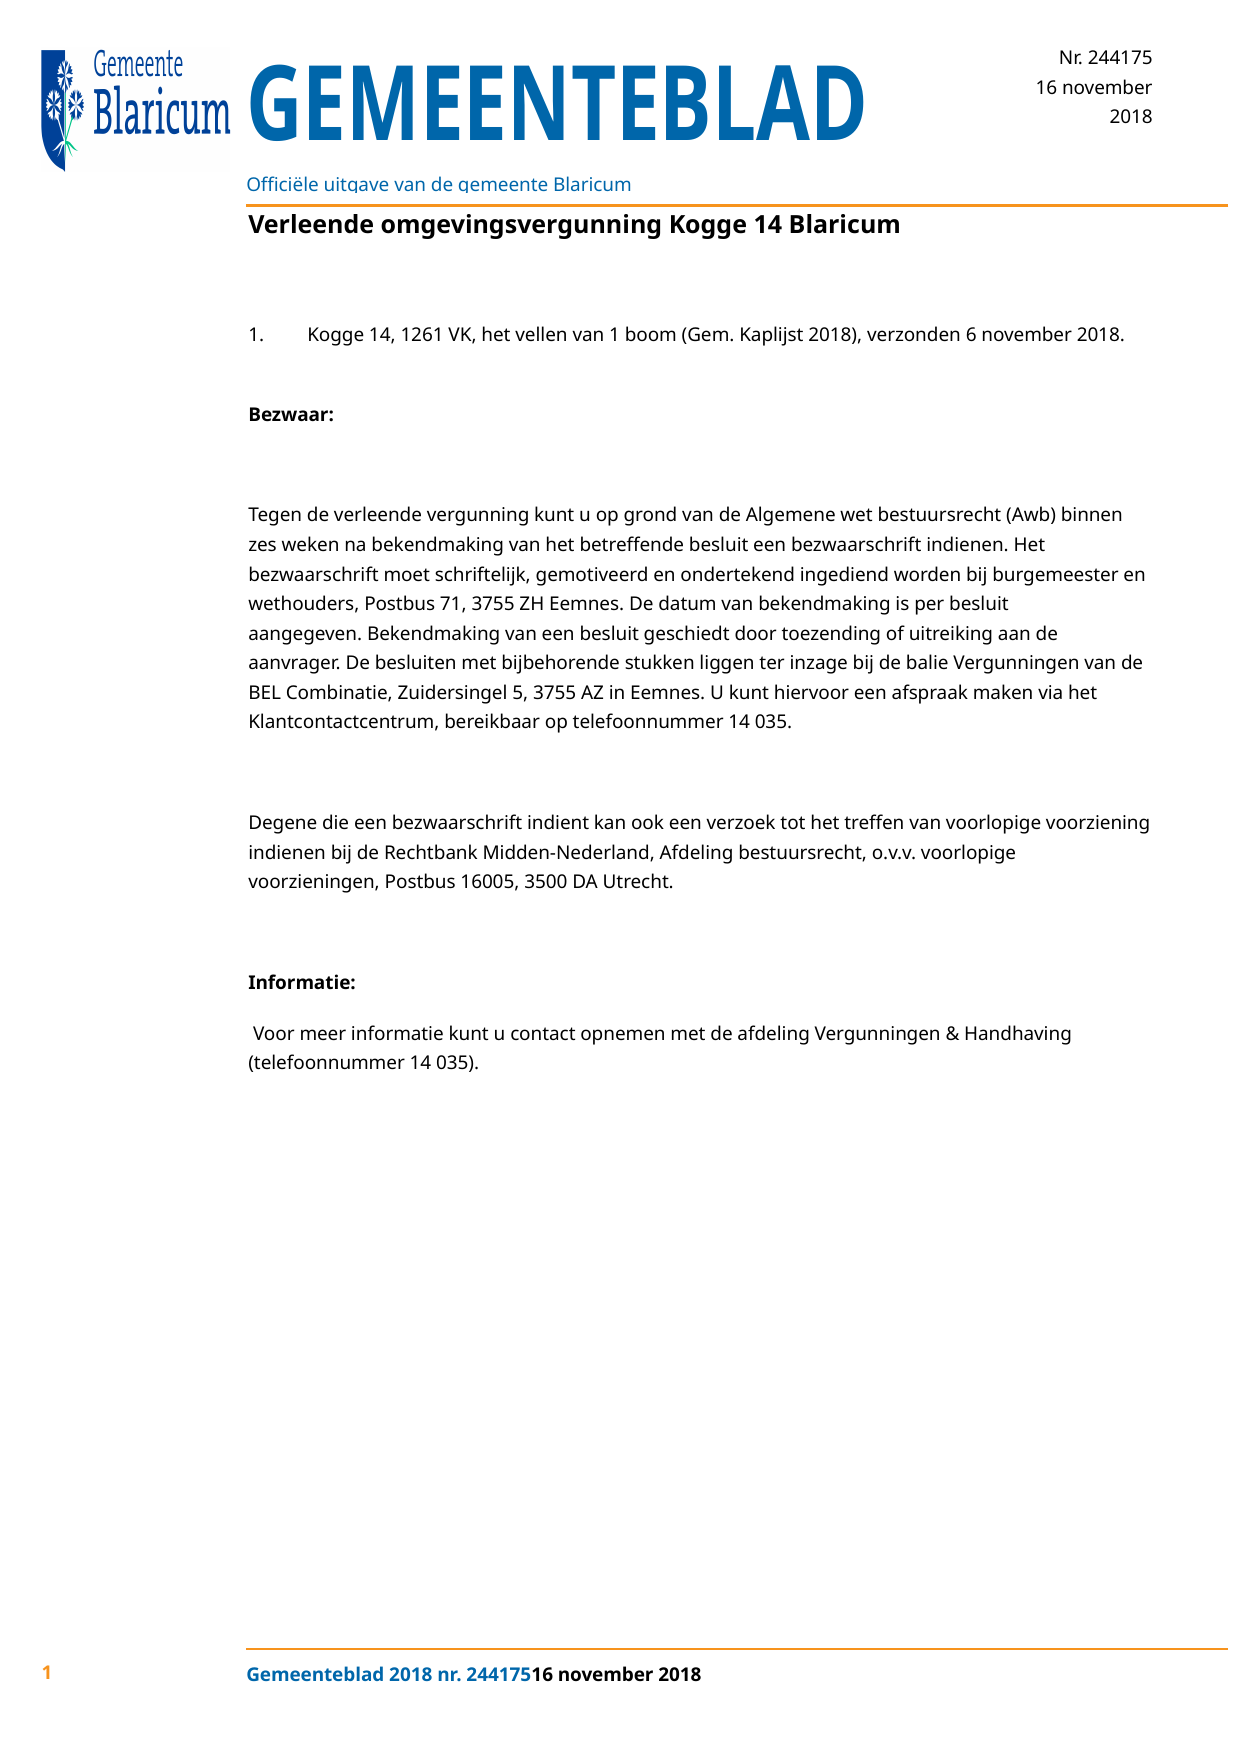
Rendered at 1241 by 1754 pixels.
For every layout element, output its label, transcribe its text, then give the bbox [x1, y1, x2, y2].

text Degene die een bezwaarschrift indient kan ook een verzoek tot het treffen van voorlopige voorziening indienen bij de Rechtbank Midden-Nederland, Afdeling bestuursrecht, o.v.v. voorlopige voorzieningen, Postbus 16005, 3500 DA Utrecht. [248, 809, 1152, 894]
text Voor meer informatie kunt u contact opnemen met de afdeling Vergunningen & Handhaving (telefoonnummer 14 035). [248, 1020, 1152, 1075]
text Informatie: [248, 969, 1152, 995]
text Tegen de verleende vergunning kunt u op grond van de Algemene wet bestuursrecht (Awb) binnen zes weken na bekendmaking van het betreffende besluit een bezwaarschrift indienen. Het bezwaarschrift moet schriftelijk, gemotiveerd en ondertekend ingediend worden bij burgemeester en wethouders, Postbus 71, 3755 ZH Eemnes. De datum van bekendmaking is per besluit aangegeven. Bekendmaking van een besluit geschiedt door toezending of uitreiking aan de aanvrager. De besluiten met bijbehorende stukken liggen ter inzage bij de balie Vergunningen van de BEL Combinatie, Zuidersingel 5, 3755 AZ in Eemnes. U kunt hiervoor een afspraak maken via het Klantcontactcentrum, bereikbaar op telefoonnummer 14 035. [248, 502, 1152, 734]
text Verleende omgevingsvergunning Kogge 14 Blaricum [248, 207, 1152, 241]
list Kogge 14, 1261 VK, het vellen van 1 boom (Gem. Kaplijst 2018), verzonden 6 november 2018. [248, 321, 1152, 346]
text Bezwaar: [248, 401, 1152, 426]
picture [41, 47, 231, 172]
